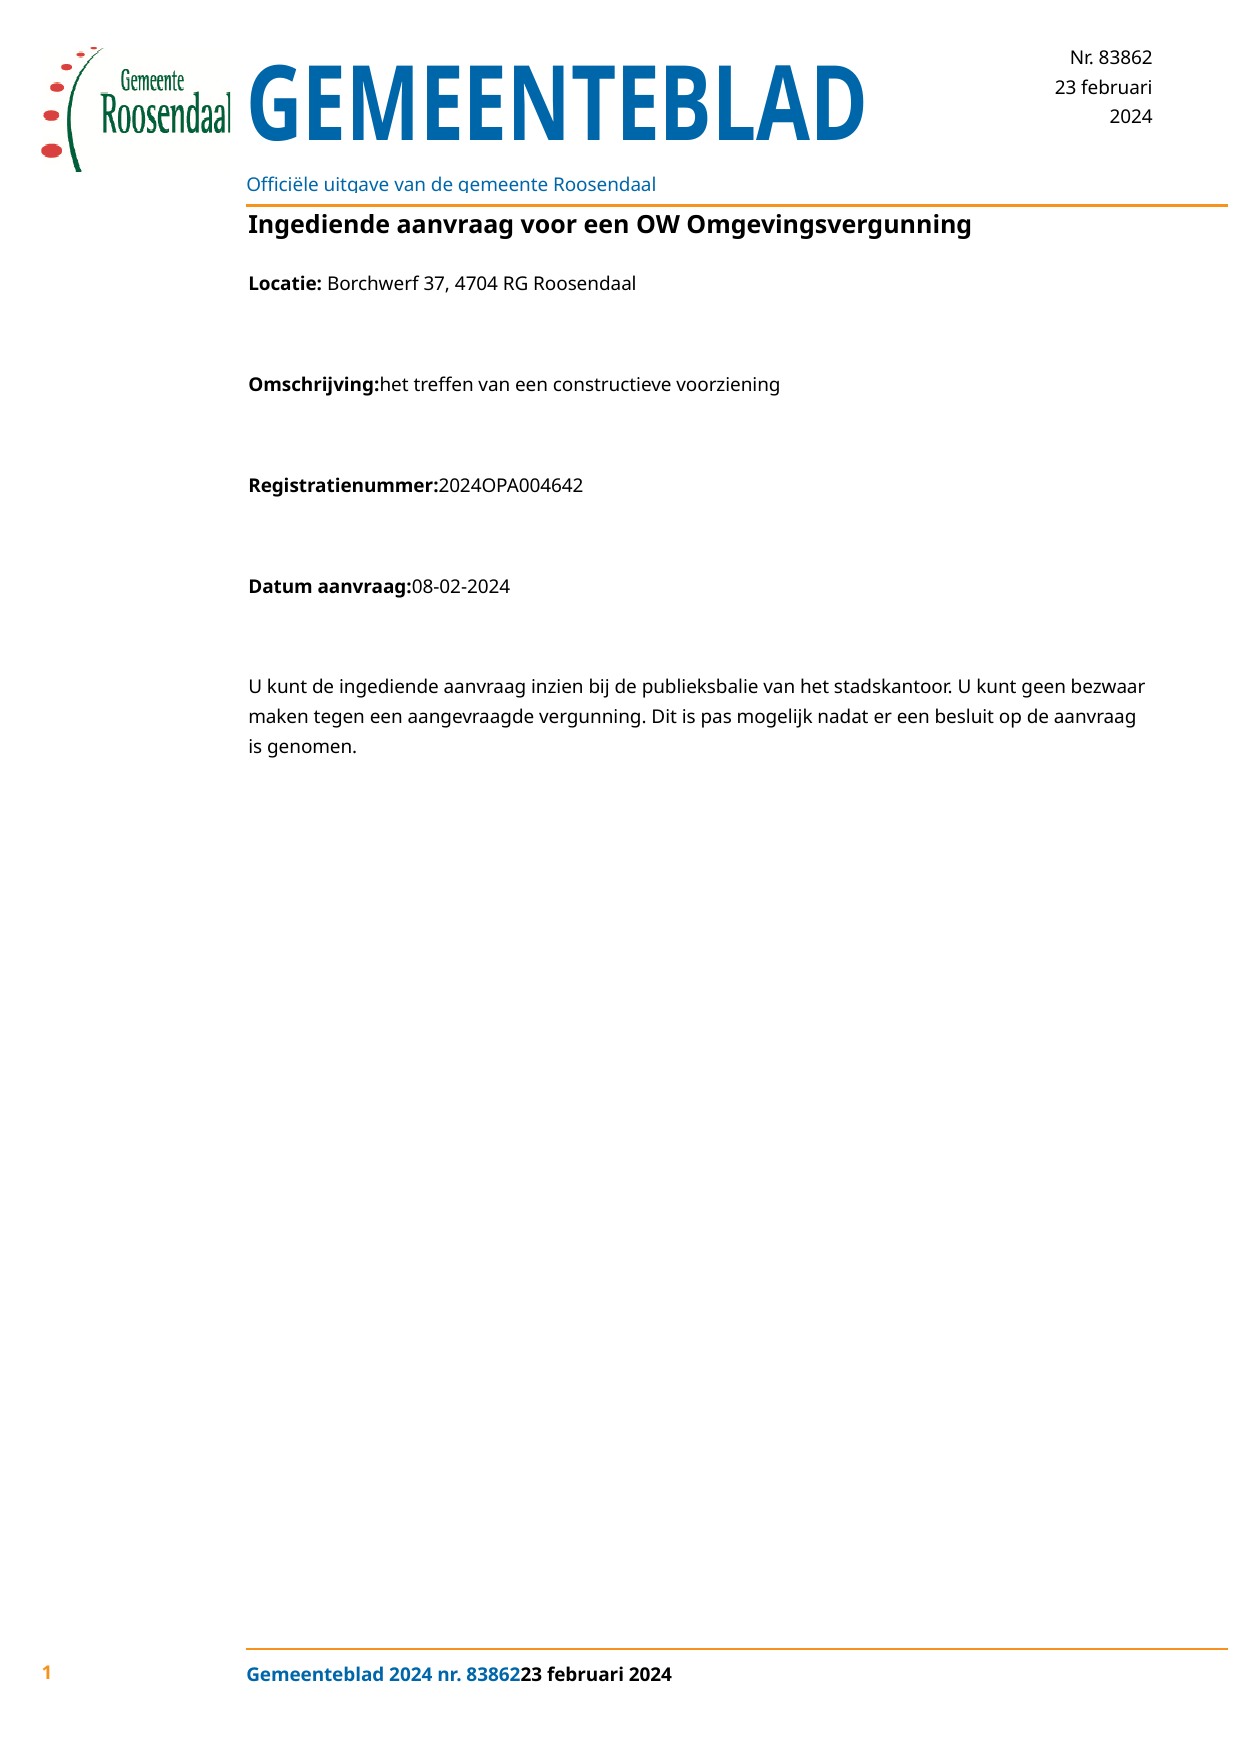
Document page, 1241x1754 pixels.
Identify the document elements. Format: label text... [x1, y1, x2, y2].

text U kunt de ingediende aanvraag inzien bij de publieksbalie van het stadskantoor. U kunt geen bezwaar maken tegen een aangevraagde vergunning. Dit is pas mogelijk nadat er een besluit op de aanvraag is genomen. [248, 674, 1152, 758]
text Locatie: Borchwerf 37, 4704 RG Roosendaal [248, 270, 1152, 296]
text Omschrijving:het treffen van een constructieve voorziening [248, 371, 1152, 397]
text Ingediende aanvraag voor een OW Omgevingsvergunning [248, 207, 1152, 241]
text Registratienummer:2024OPA004642 [248, 472, 1152, 498]
picture [41, 47, 231, 172]
text Datum aanvraag:08-02-2024 [248, 573, 1152, 598]
